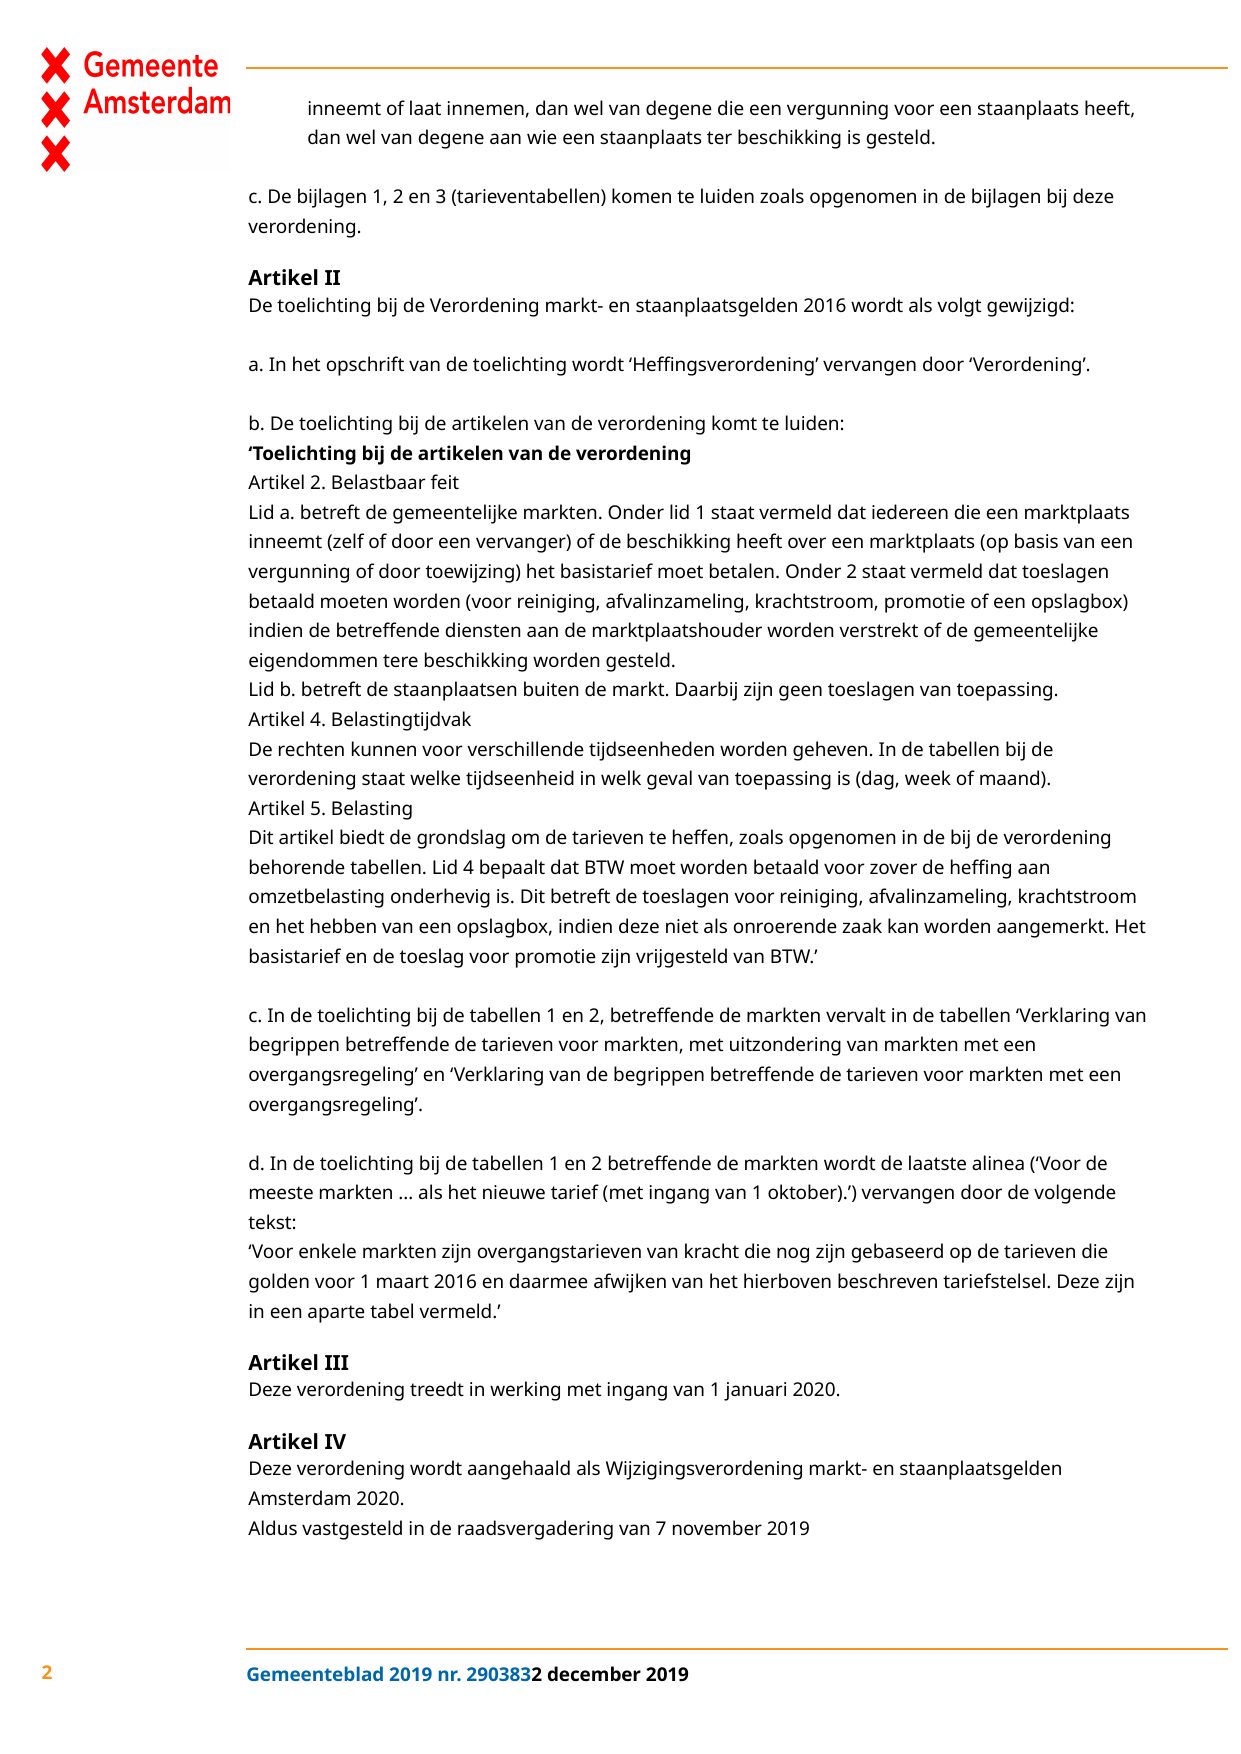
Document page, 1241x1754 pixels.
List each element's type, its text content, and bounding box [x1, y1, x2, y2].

picture [41, 47, 231, 172]
text ‘Toelichting bij de artikelen van de verordening [248, 440, 1152, 466]
text De toelichting bij de Verordening markt- en staanplaatsgelden 2016 wordt als volgt gewijzigd: [248, 292, 1152, 318]
text Aldus vastgesteld in de raadsvergadering van 7 november 2019 [248, 1515, 1152, 1540]
text Artikel III [248, 1348, 1152, 1377]
text ‘Voor enkele markten zijn overgangstarieven van kracht die nog zijn gebaseerd op de tarieven die golden voor 1 maart 2016 en daarmee afwijken van het hierboven beschreven tariefstelsel. Deze zijn in een aparte tabel vermeld.’ [248, 1239, 1152, 1323]
text Artikel IV [248, 1427, 1152, 1456]
text d. In de toelichting bij de tabellen 1 en 2 betreffende de markten wordt de laatste alinea (‘Voor de meeste markten … als het nieuwe tarief (met ingang van 1 oktober).’) vervangen door de volgende tekst: [248, 1150, 1152, 1235]
text Lid b. betreft de staanplaatsen buiten de markt. Daarbij zijn geen toeslagen van toepassing. [248, 677, 1152, 702]
text c. De bijlagen 1, 2 en 3 (tarieventabellen) komen te luiden zoals opgenomen in de bijlagen bij deze verordening. [248, 183, 1152, 239]
text Deze verordening treedt in werking met ingang van 1 januari 2020. [248, 1377, 1152, 1402]
text a. In het opschrift van de toelichting wordt ‘Heffingsverordening’ vervangen door ‘Verordening’. [248, 351, 1152, 377]
list inneemt of laat innemen, dan wel van degene die een vergunning voor een staanplaats heeft, dan wel van degene aan wie een staanplaats ter beschikking is gesteld. [248, 95, 1152, 150]
text c. In de toelichting bij de tabellen 1 en 2, betreffende de markten vervalt in de tabellen ‘Verklaring van begrippen betreffende de tarieven voor markten, met uitzondering van markten met een overgangsregeling’ en ‘Verklaring van de begrippen betreffende de tarieven voor markten met een overgangsregeling’. [248, 1002, 1152, 1116]
text Artikel 4. Belastingtijdvak [248, 706, 1152, 732]
text De rechten kunnen voor verschillende tijdseenheden worden geheven. In de tabellen bij de verordening staat welke tijdseenheid in welk geval van toepassing is (dag, week of maand). [248, 736, 1152, 791]
text Dit artikel biedt de grondslag om de tarieven te heffen, zoals opgenomen in de bij de verordening behorende tabellen. Lid 4 bepaalt dat BTW moet worden betaald voor zover de heffing aan omzetbelasting onderhevig is. Dit betreft de toeslagen voor reiniging, afvalinzameling, krachtstroom en het hebben van een opslagbox, indien deze niet als onroerende zaak kan worden aangemerkt. Het basistarief en de toeslag voor promotie zijn vrijgesteld van BTW.’ [248, 824, 1152, 968]
text Artikel II [248, 263, 1152, 292]
text Lid a. betreft de gemeentelijke markten. Onder lid 1 staat vermeld dat iedereen die een marktplaats inneemt (zelf of door een vervanger) of de beschikking heeft over een marktplaats (op basis van een vergunning of door toewijzing) het basistarief moet betalen. Onder 2 staat vermeld dat toeslagen betaald moeten worden (voor reiniging, afvalinzameling, krachtstroom, promotie of een opslagbox) indien de betreffende diensten aan de marktplaatshouder worden verstrekt of de gemeentelijke eigendommen tere beschikking worden gesteld. [248, 499, 1152, 673]
text b. De toelichting bij de artikelen van de verordening komt te luiden: [248, 410, 1152, 436]
text Artikel 5. Belasting [248, 795, 1152, 821]
text Artikel 2. Belastbaar feit [248, 469, 1152, 495]
text Deze verordening wordt aangehaald als Wijzigingsverordening markt- en staanplaatsgelden Amsterdam 2020. [248, 1456, 1152, 1511]
